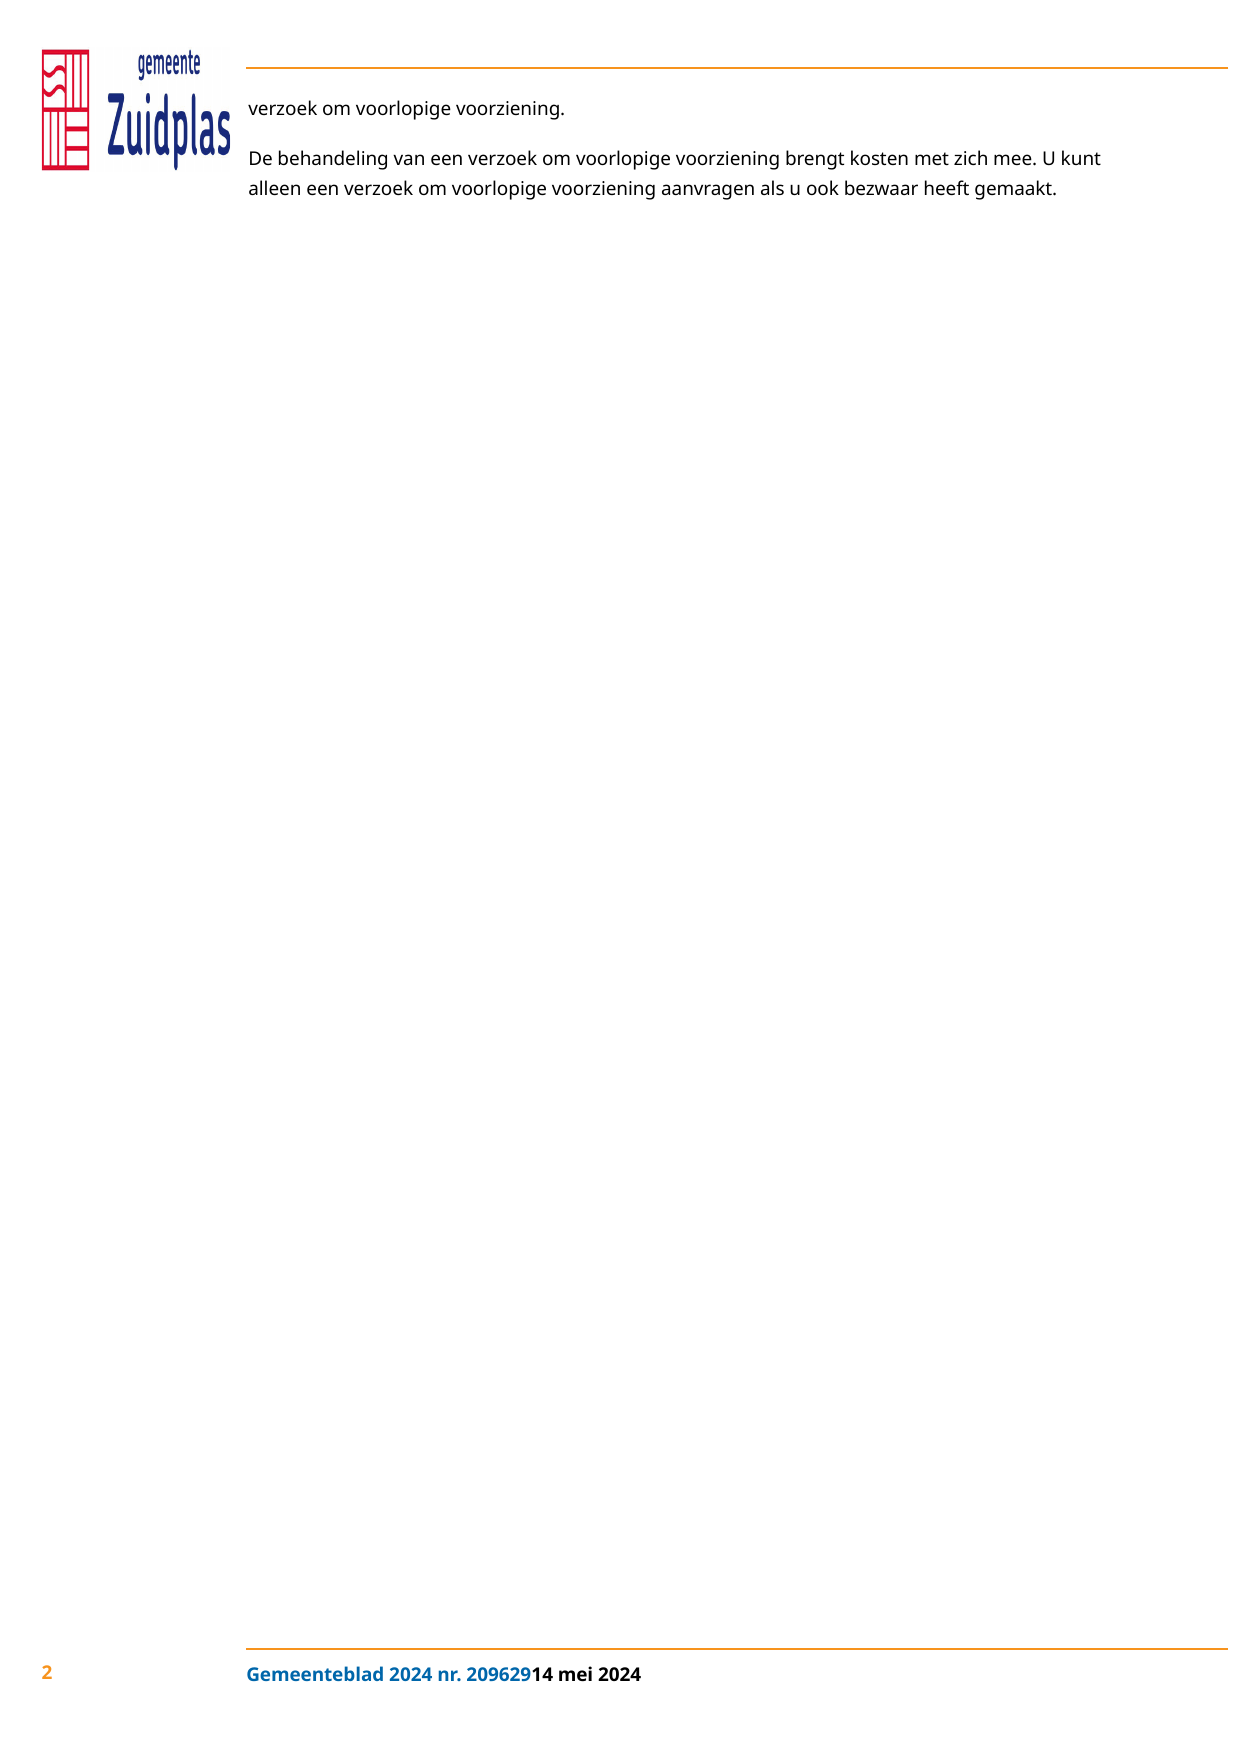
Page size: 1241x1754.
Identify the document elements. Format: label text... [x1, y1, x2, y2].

text verzoek om voorlopige voorziening. [248, 95, 1152, 121]
text De behandeling van een verzoek om voorlopige voorziening brengt kosten met zich mee. U kunt alleen een verzoek om voorlopige voorziening aanvragen als u ook bezwaar heeft gemaakt. [248, 145, 1152, 201]
picture [41, 47, 231, 172]
